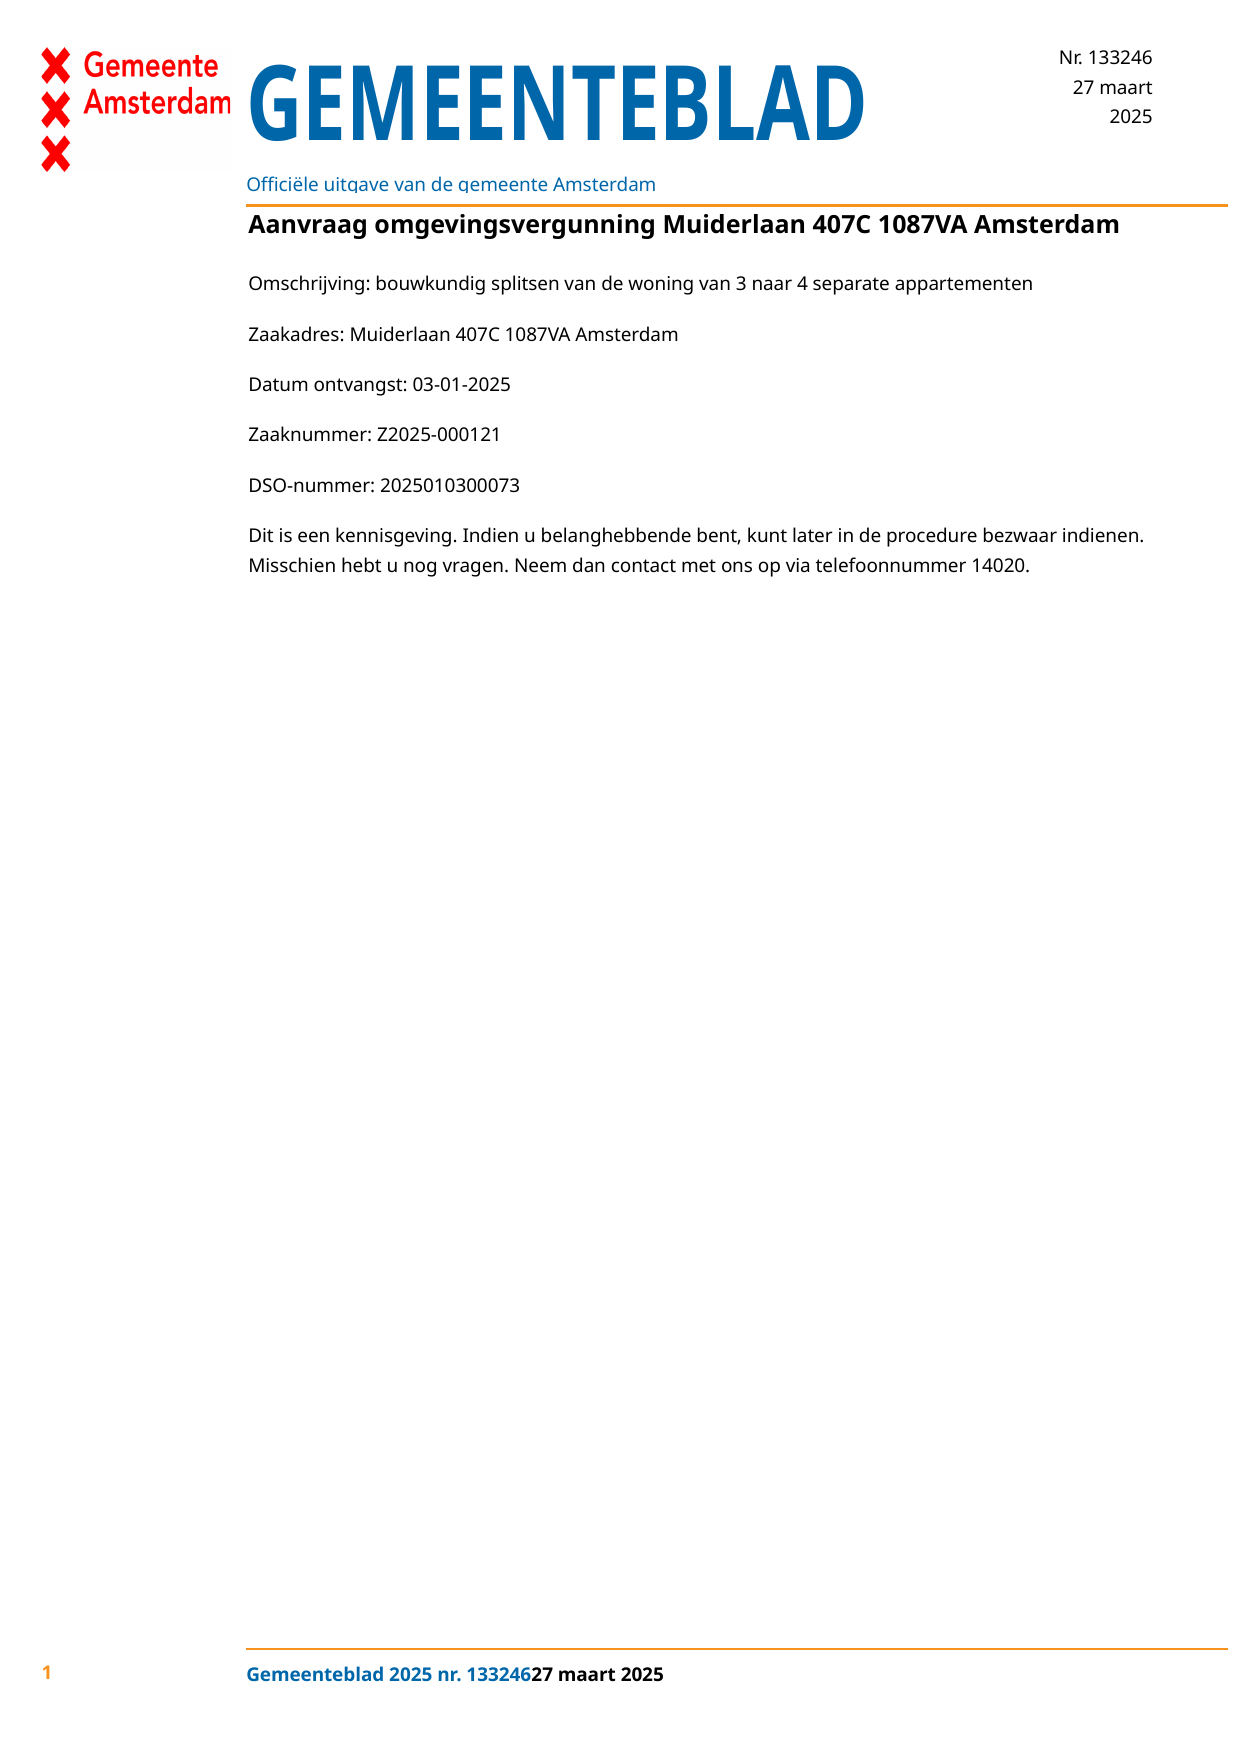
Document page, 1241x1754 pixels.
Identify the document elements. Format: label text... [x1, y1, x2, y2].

text Zaaknummer: Z2025-000121 [248, 422, 1152, 447]
text Datum ontvangst: 03-01-2025 [248, 371, 1152, 397]
picture [41, 47, 231, 172]
text Aanvraag omgevingsvergunning Muiderlaan 407C 1087VA Amsterdam [248, 207, 1152, 241]
text Zaakadres: Muiderlaan 407C 1087VA Amsterdam [248, 321, 1152, 346]
text DSO-nummer: 2025010300073 [248, 472, 1152, 498]
text Dit is een kennisgeving. Indien u belanghebbende bent, kunt later in de procedure bezwaar indienen. Misschien hebt u nog vragen. Neem dan contact met ons op via telefoonnummer 14020. [248, 522, 1152, 578]
text Omschrijving: bouwkundig splitsen van de woning van 3 naar 4 separate appartementen [248, 270, 1152, 296]
